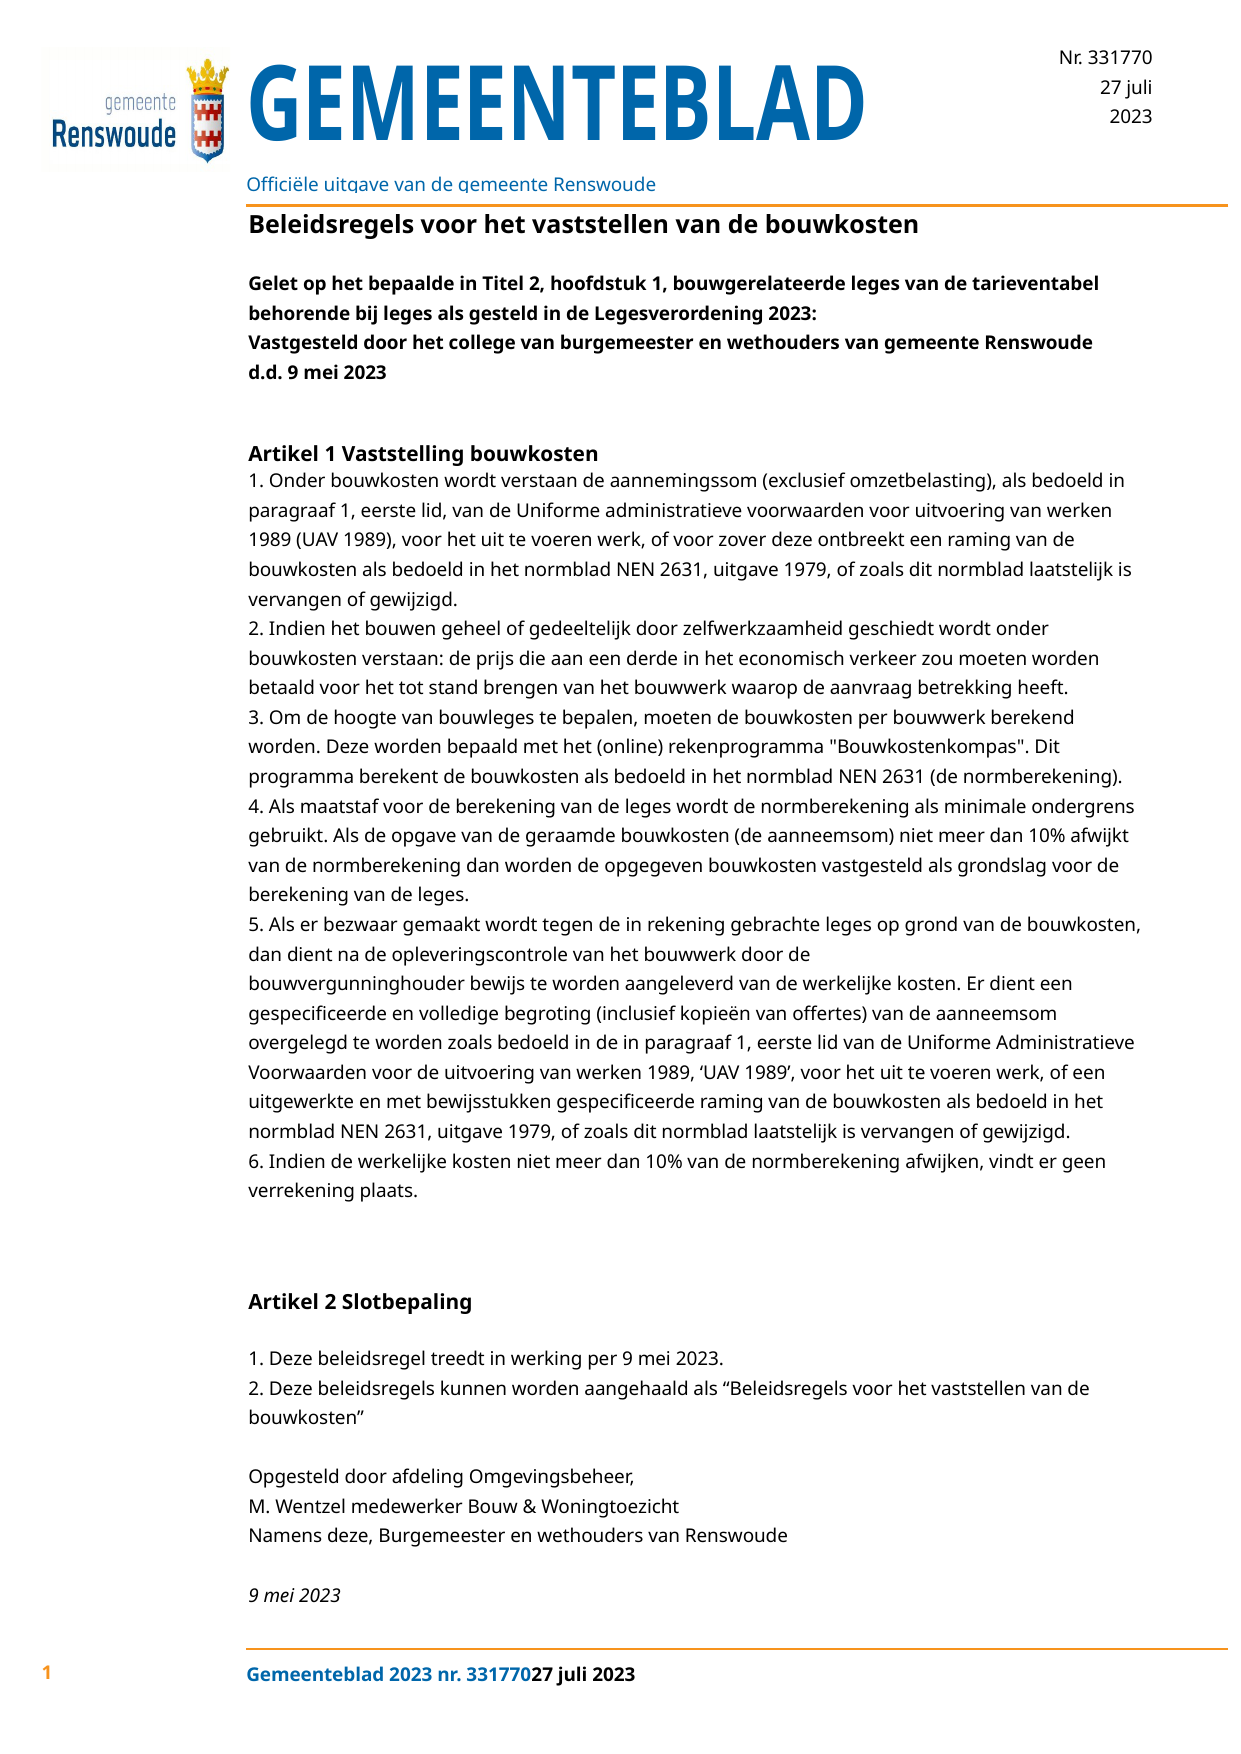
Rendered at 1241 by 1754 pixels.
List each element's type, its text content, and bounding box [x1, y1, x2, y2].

text Beleidsregels voor het vaststellen van de bouwkosten [248, 207, 1152, 241]
text Vastgesteld door het college van burgemeester en wethouders van gemeente Renswoude [248, 329, 1152, 355]
text bouwvergunninghouder bewijs te worden aangeleverd van de werkelijke kosten. Er dient een gespecificeerde en volledige begroting (inclusief kopieën van offertes) van de aanneemsom overgelegd te worden zoals bedoeld in de in paragraaf 1, eerste lid van de Uniforme Administratieve Voorwaarden voor de uitvoering van werken 1989, ‘UAV 1989’, voor het uit te voeren werk, of een uitgewerkte en met bewijsstukken gespecificeerde raming van de bouwkosten als bedoeld in het normblad NEN 2631, uitgave 1979, of zoals dit normblad laatstelijk is vervangen of gewijzigd. [248, 970, 1152, 1144]
text Artikel 1 Vaststelling bouwkosten [248, 439, 1152, 467]
text 9 mei 2023 [248, 1582, 1152, 1607]
text d.d. 9 mei 2023 [248, 359, 1152, 385]
text 5. Als er bezwaar gemaakt wordt tegen de in rekening gebrachte leges op grond van de bouwkosten, dan dient na de opleveringscontrole van het bouwwerk door de [248, 911, 1152, 967]
text 3. Om de hoogte van bouwleges te bepalen, moeten de bouwkosten per bouwwerk berekend worden. Deze worden bepaald met het (online) rekenprogramma "Bouwkostenkompas". Dit programma berekent de bouwkosten als bedoeld in het normblad NEN 2631 (de normberekening). [248, 704, 1152, 789]
text Gelet op het bepaalde in Titel 2, hoofdstuk 1, bouwgerelateerde leges van de tarieventabel behorende bij leges als gesteld in de Legesverordening 2023: [248, 270, 1152, 326]
picture [41, 47, 231, 172]
text 1. Deze beleidsregel treedt in werking per 9 mei 2023. [248, 1345, 1152, 1371]
text Artikel 2 Slotbepaling [248, 1287, 1152, 1316]
text Opgesteld door afdeling Omgevingsbeheer, [248, 1463, 1152, 1489]
text 1. Onder bouwkosten wordt verstaan de aannemingssom (exclusief omzetbelasting), als bedoeld in paragraaf 1, eerste lid, van de Uniforme administratieve voorwaarden voor uitvoering van werken 1989 (UAV 1989), voor het uit te voeren werk, of voor zover deze ontbreekt een raming van de bouwkosten als bedoeld in het normblad NEN 2631, uitgave 1979, of zoals dit normblad laatstelijk is vervangen of gewijzigd. [248, 467, 1152, 612]
text 4. Als maatstaf voor de berekening van de leges wordt de normberekening als minimale ondergrens gebruikt. Als de opgave van de geraamde bouwkosten (de aanneemsom) niet meer dan 10% afwijkt van de normberekening dan worden de opgegeven bouwkosten vastgesteld als grondslag voor de berekening van de leges. [248, 793, 1152, 907]
text 2. Deze beleidsregels kunnen worden aangehaald als “Beleidsregels voor het vaststellen van de bouwkosten” [248, 1375, 1152, 1430]
text 2. Indien het bouwen geheel of gedeeltelijk door zelfwerkzaamheid geschiedt wordt onder bouwkosten verstaan: de prijs die aan een derde in het economisch verkeer zou moeten worden betaald voor het tot stand brengen van het bouwwerk waarop de aanvraag betrekking heeft. [248, 615, 1152, 700]
text 6. Indien de werkelijke kosten niet meer dan 10% van de normberekening afwijken, vindt er geen verrekening plaats. [248, 1148, 1152, 1203]
text M. Wentzel medewerker Bouw & Woningtoezicht [248, 1493, 1152, 1519]
text Namens deze, Burgemeester en wethouders van Renswoude [248, 1523, 1152, 1548]
